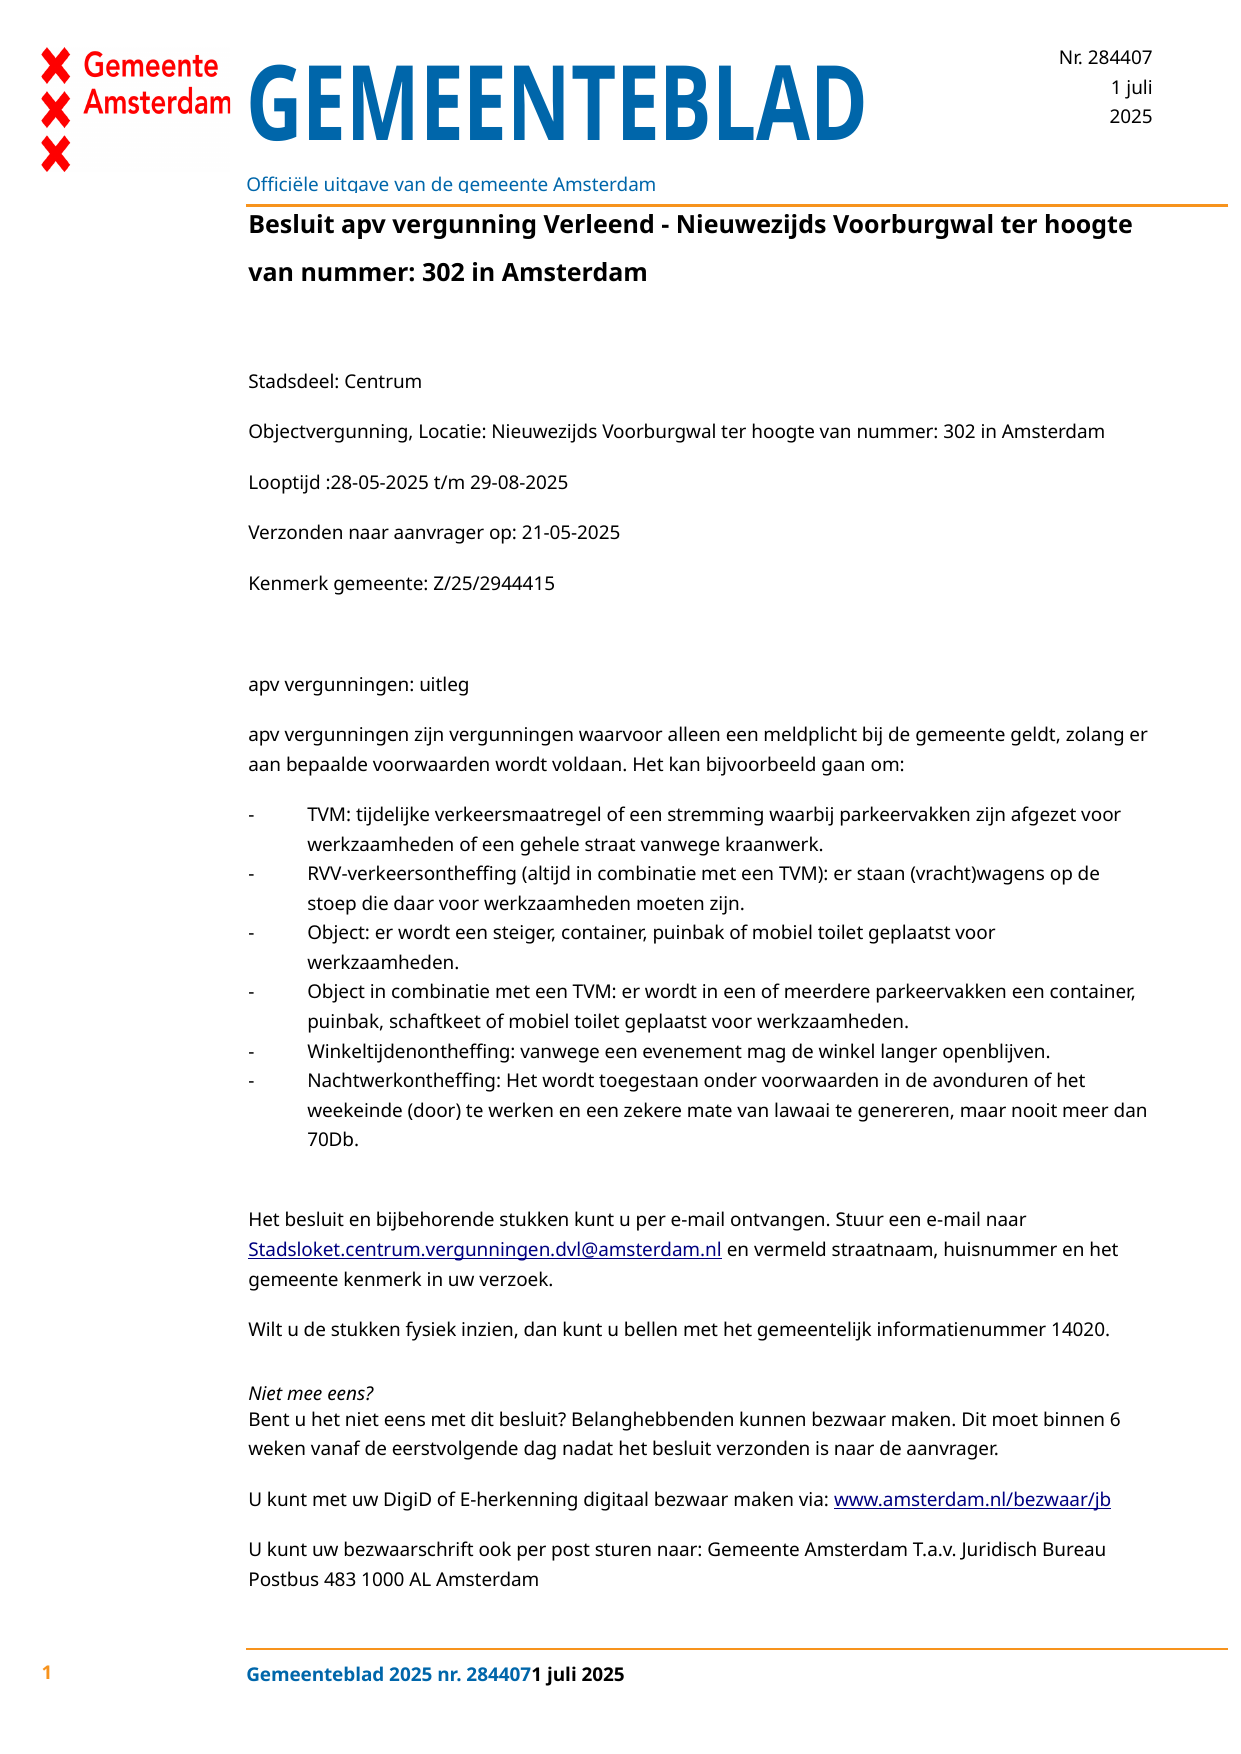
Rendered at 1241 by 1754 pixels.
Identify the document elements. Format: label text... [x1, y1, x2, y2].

text apv vergunningen: uitleg [248, 671, 1152, 697]
text U kunt met uw DigiD of E-herkenning digitaal bezwaar maken via: www.amsterdam.nl/bezwaar/jb [248, 1486, 1152, 1512]
list Winkeltijdenontheffing: vanwege een evenement mag de winkel langer openblijven. [248, 1038, 1152, 1064]
text Verzonden naar aanvrager op: 21-05-2025 [248, 519, 1152, 545]
text Niet mee eens? [248, 1380, 1152, 1406]
text Stadsdeel: Centrum [248, 368, 1152, 394]
list Nachtwerkontheffing: Het wordt toegestaan onder voorwaarden in de avonduren of het weekeinde (door) te werken en een zekere mate van lawaai te genereren, maar nooit meer dan 70Db. [248, 1067, 1152, 1152]
list Object in combinatie met een TVM: er wordt in een of meerdere parkeervakken een container, puinbak, schaftkeet of mobiel toilet geplaatst voor werkzaamheden. [248, 979, 1152, 1034]
list TVM: tijdelijke verkeersmaatregel of een stremming waarbij parkeervakken zijn afgezet voor werkzaamheden of een gehele straat vanwege kraanwerk. [248, 801, 1152, 857]
text Objectvergunning, Locatie: Nieuwezijds Voorburgwal ter hoogte van nummer: 302 in Amsterdam [248, 419, 1152, 444]
text U kunt uw bezwaarschrift ook per post sturen naar: Gemeente Amsterdam T.a.v. Juridisch Bureau Postbus 483 1000 AL Amsterdam [248, 1536, 1152, 1592]
list Object: er wordt een steiger, container, puinbak of mobiel toilet geplaatst voor werkzaamheden. [248, 919, 1152, 975]
text Kenmerk gemeente: Z/25/2944415 [248, 570, 1152, 596]
list RVV-verkeersontheffing (altijd in combinatie met een TVM): er staan (vracht)wagens op de stoep die daar voor werkzaamheden moeten zijn. [248, 860, 1152, 916]
text apv vergunningen zijn vergunningen waarvoor alleen een meldplicht bij de gemeente geldt, zolang er aan bepaalde voorwaarden wordt voldaan. Het kan bijvoorbeeld gaan om: [248, 721, 1152, 777]
text Besluit apv vergunning Verleend - Nieuwezijds Voorburgwal ter hoogte van nummer: 302 in Amsterdam [248, 207, 1152, 288]
text Looptijd :28-05-2025 t/m 29-08-2025 [248, 469, 1152, 495]
text Het besluit en bijbehorende stukken kunt u per e-mail ontvangen. Stuur een e-mail naar Stadsloket.centrum.vergunningen.dvl@amsterdam.nl en vermeld straatnaam, huisnummer en het gemeente kenmerk in uw verzoek. [248, 1207, 1152, 1292]
text Bent u het niet eens met dit besluit? Belanghebbenden kunnen bezwaar maken. Dit moet binnen 6 weken vanaf de eerstvolgende dag nadat het besluit verzonden is naar de aanvrager. [248, 1406, 1152, 1461]
picture [41, 47, 231, 172]
text Wilt u de stukken fysiek inzien, dan kunt u bellen met het gemeentelijk informatienummer 14020. [248, 1316, 1152, 1342]
